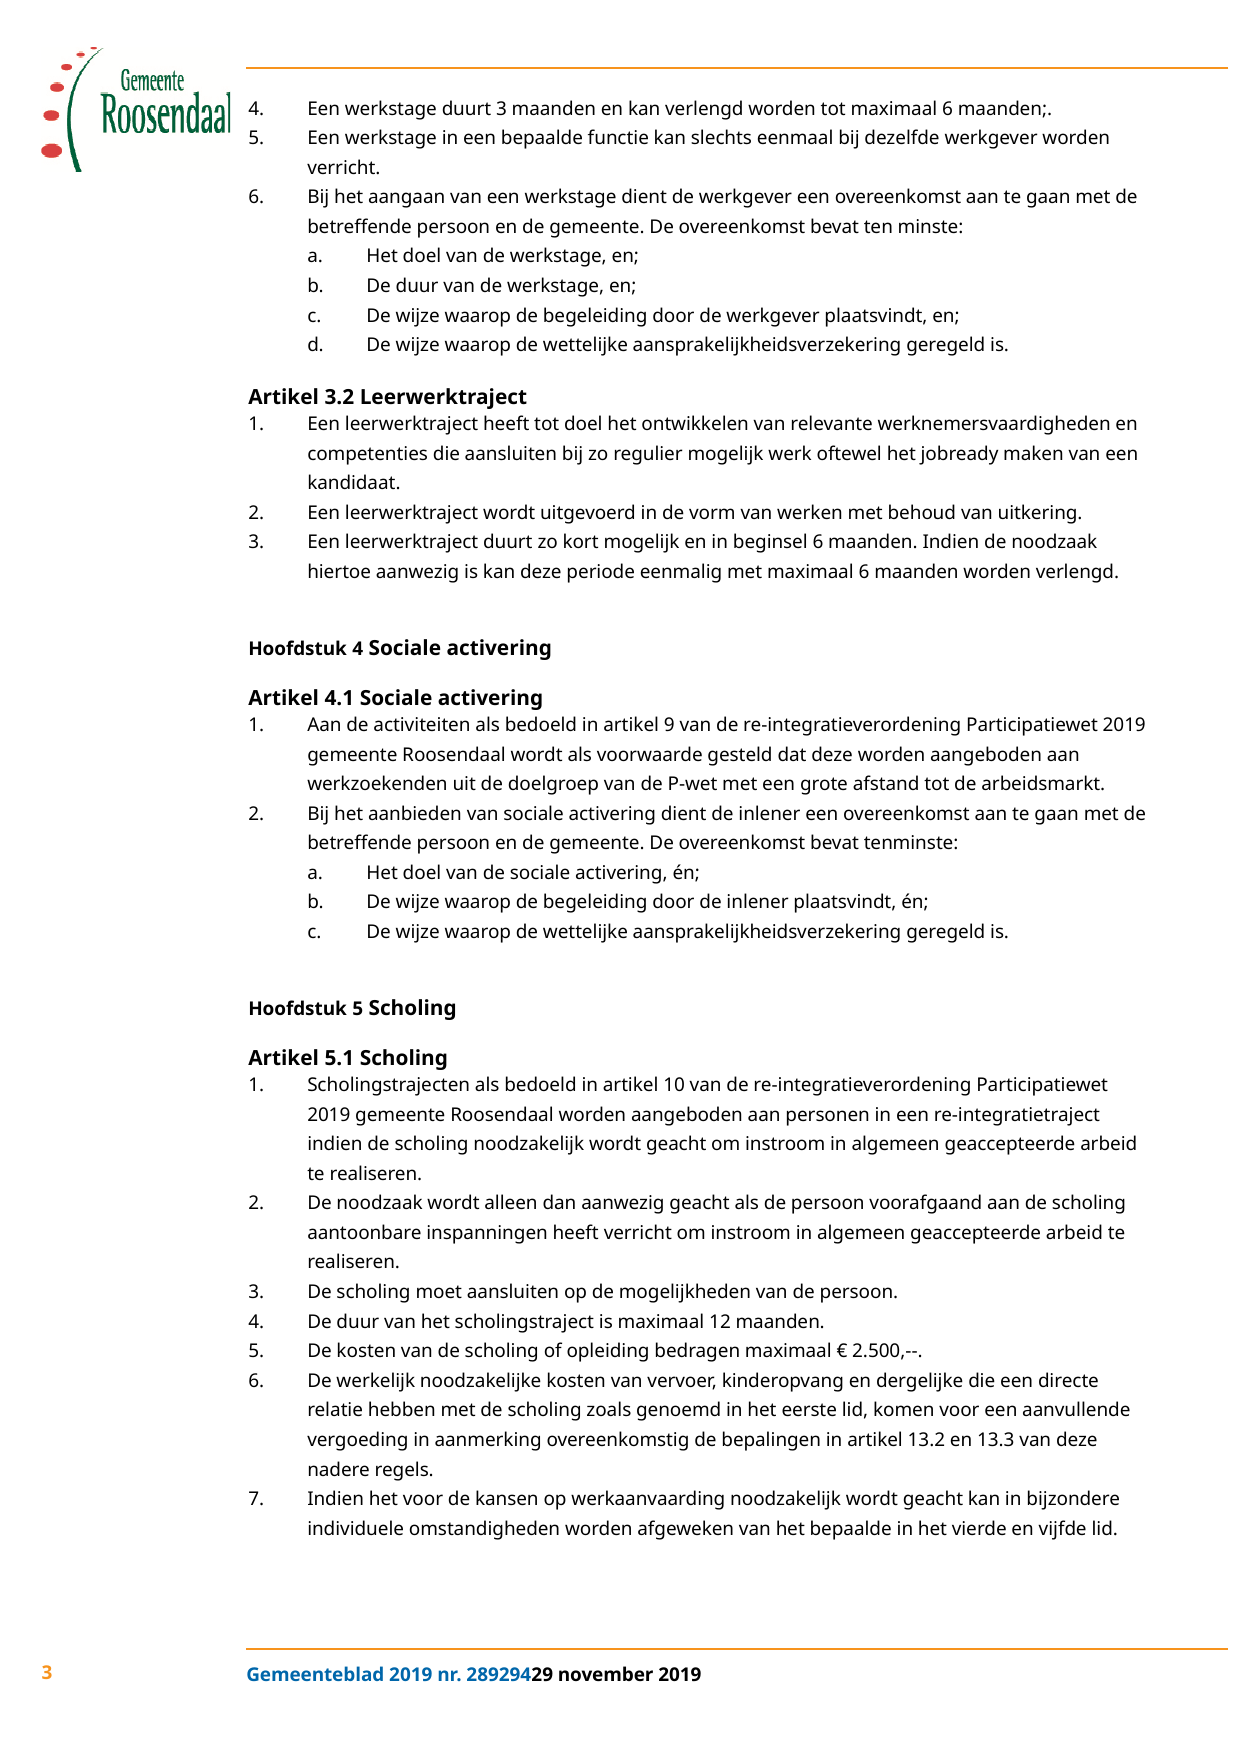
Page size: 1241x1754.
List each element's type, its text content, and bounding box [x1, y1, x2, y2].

list De wijze waarop de begeleiding door de werkgever plaatsvindt, en; [307, 302, 1152, 328]
list De duur van de werkstage, en; [307, 272, 1152, 298]
picture [41, 47, 231, 172]
list Bij het aangaan van een werkstage dient de werkgever een overeenkomst aan te gaan met de betreffende persoon en de gemeente. De overeenkomst bevat ten minste: [248, 183, 1152, 239]
list Een werkstage in een bepaalde functie kan slechts eenmaal bij dezelfde werkgever worden verricht. [248, 124, 1152, 180]
list De wijze waarop de begeleiding door de inlener plaatsvindt, én; [307, 889, 1152, 914]
text Artikel 5.1 Scholing [248, 1043, 1152, 1071]
list De werkelijk noodzakelijke kosten van vervoer, kinderopvang en dergelijke die een directe relatie hebben met de scholing zoals genoemd in het eerste lid, komen voor een aanvullende vergoeding in aanmerking overeenkomstig de bepalingen in artikel 13.2 en 13.3 van deze nadere regels. [248, 1367, 1152, 1481]
list Aan de activiteiten als bedoeld in artikel 9 van de re-integratieverordening Participatiewet 2019 gemeente Roosendaal wordt als voorwaarde gesteld dat deze worden aangeboden aan werkzoekenden uit de doelgroep van de P-wet met een grote afstand tot de arbeidsmarkt. [248, 711, 1152, 796]
list De wijze waarop de wettelijke aansprakelijkheidsverzekering geregeld is. [307, 918, 1152, 944]
list De noodzaak wordt alleen dan aanwezig geacht als de persoon voorafgaand aan de scholing aantoonbare inspanningen heeft verricht om instroom in algemeen geaccepteerde arbeid te realiseren. [248, 1189, 1152, 1274]
list Scholingstrajecten als bedoeld in artikel 10 van de re-integratieverordening Participatiewet 2019 gemeente Roosendaal worden aangeboden aan personen in een re-integratietraject indien de scholing noodzakelijk wordt geacht om instroom in algemeen geaccepteerde arbeid te realiseren. [248, 1071, 1152, 1186]
list Het doel van de werkstage, en; [307, 243, 1152, 268]
list Indien het voor de kansen op werkaanvaarding noodzakelijk wordt geacht kan in bijzondere individuele omstandigheden worden afgeweken van het bepaalde in het vierde en vijfde lid. [248, 1485, 1152, 1541]
list De duur van het scholingstraject is maximaal 12 maanden. [248, 1308, 1152, 1333]
text Artikel 4.1 Sociale activering [248, 683, 1152, 711]
list Een werkstage duurt 3 maanden en kan verlengd worden tot maximaal 6 maanden;. [248, 95, 1152, 121]
text Hoofdstuk 5 Scholing [248, 993, 1152, 1022]
list De scholing moet aansluiten op de mogelijkheden van de persoon. [248, 1278, 1152, 1304]
text Hoofdstuk 4 Sociale activering [248, 633, 1152, 662]
list De wijze waarop de wettelijke aansprakelijkheidsverzekering geregeld is. [307, 331, 1152, 357]
list Het doel van de sociale activering, én; [307, 859, 1152, 885]
list Een leerwerktraject heeft tot doel het ontwikkelen van relevante werknemersvaardigheden en competenties die aansluiten bij zo regulier mogelijk werk oftewel het jobready maken van een kandidaat. [248, 410, 1152, 495]
list Een leerwerktraject wordt uitgevoerd in de vorm van werken met behoud van uitkering. [248, 499, 1152, 525]
list Bij het aanbieden van sociale activering dient de inlener een overeenkomst aan te gaan met de betreffende persoon en de gemeente. De overeenkomst bevat tenminste: [248, 800, 1152, 855]
text Artikel 3.2 Leerwerktraject [248, 382, 1152, 410]
list De kosten van de scholing of opleiding bedragen maximaal € 2.500,--. [248, 1337, 1152, 1363]
list Een leerwerktraject duurt zo kort mogelijk en in beginsel 6 maanden. Indien de noodzaak hiertoe aanwezig is kan deze periode eenmalig met maximaal 6 maanden worden verlengd. [248, 529, 1152, 584]
